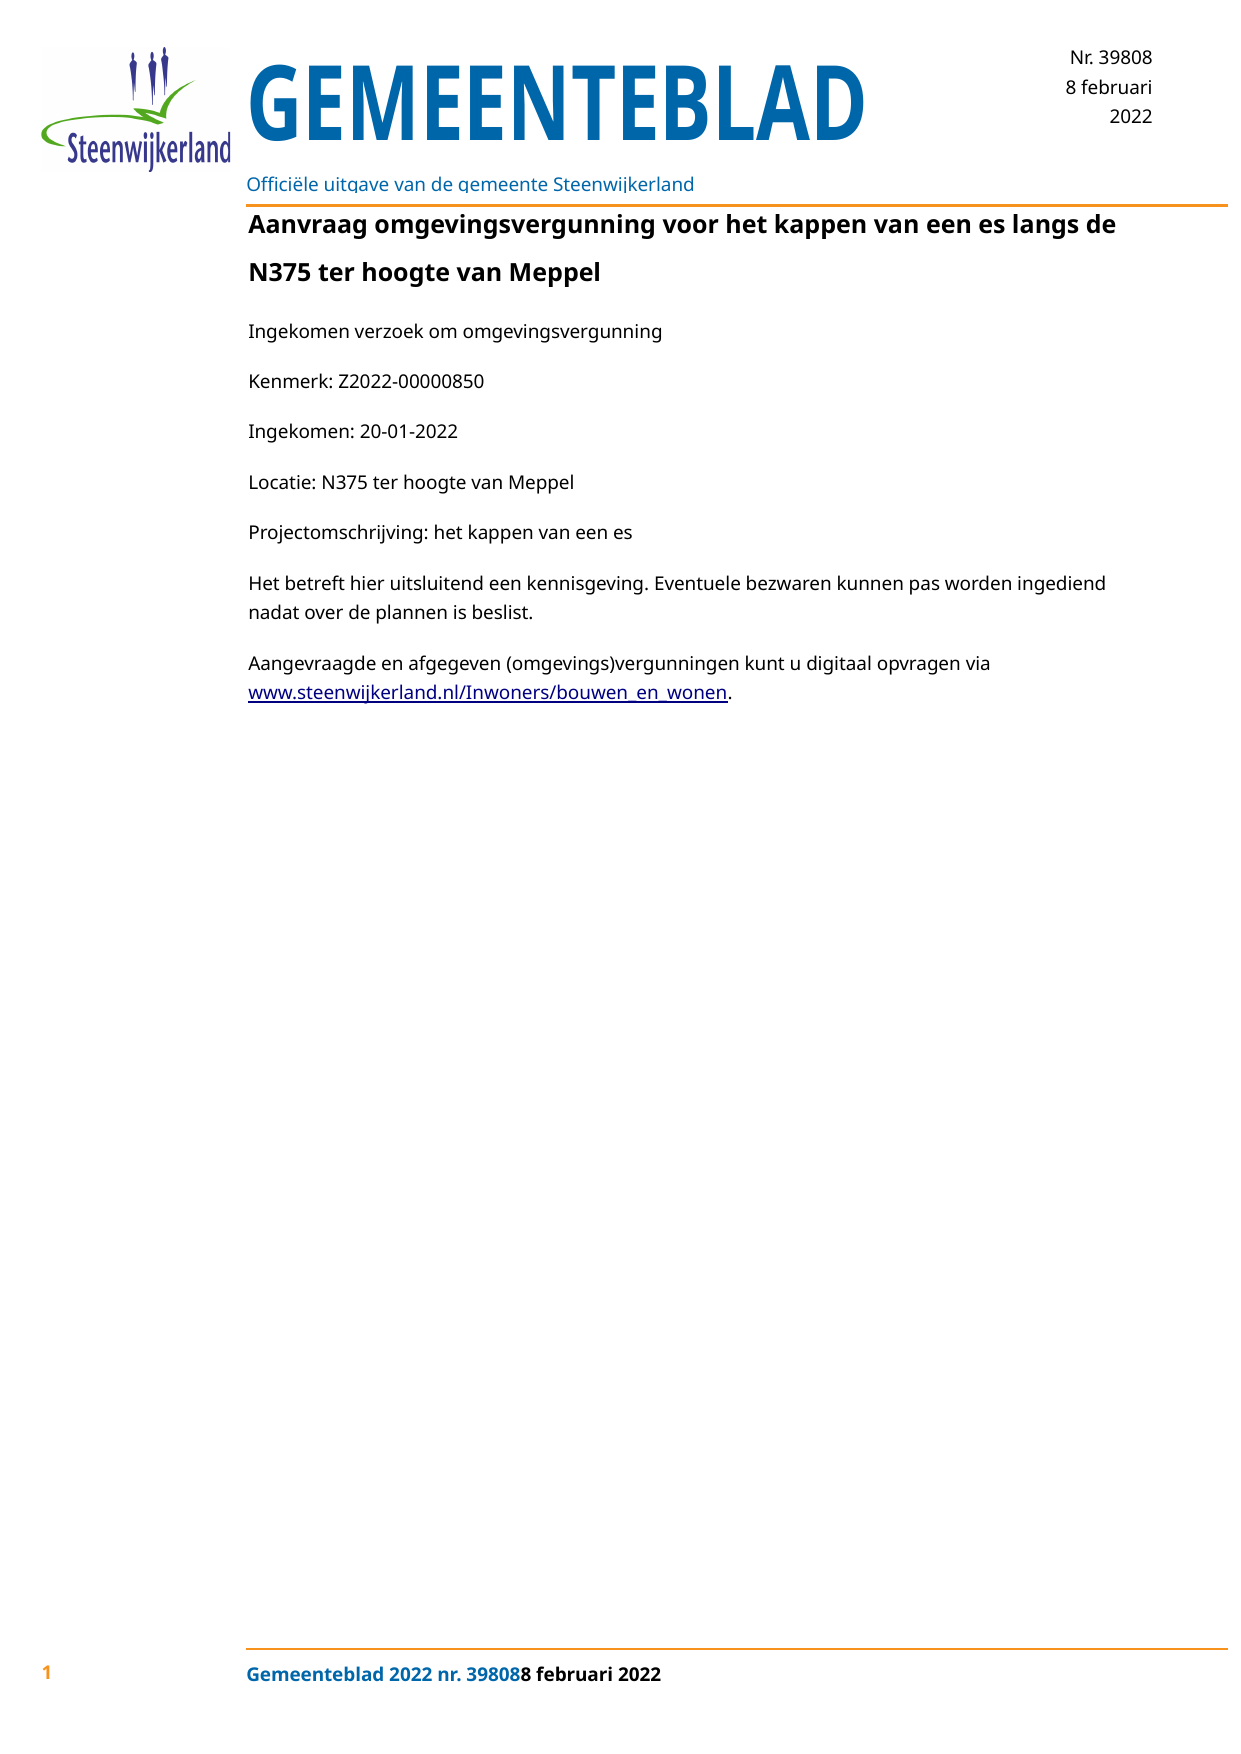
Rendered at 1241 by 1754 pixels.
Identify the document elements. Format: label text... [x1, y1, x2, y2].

text Projectomschrijving: het kappen van een es [248, 519, 1152, 545]
text Het betreft hier uitsluitend een kennisgeving. Eventuele bezwaren kunnen pas worden ingediend nadat over de plannen is beslist. [248, 570, 1152, 625]
text Locatie: N375 ter hoogte van Meppel [248, 469, 1152, 495]
text Aanvraag omgevingsvergunning voor het kappen van een es langs de N375 ter hoogte van Meppel [248, 207, 1152, 288]
text Kenmerk: Z2022-00000850 [248, 368, 1152, 394]
text Ingekomen: 20-01-2022 [248, 419, 1152, 444]
picture [41, 47, 231, 172]
text Aangevraagde en afgegeven (omgevings)vergunningen kunt u digitaal opvragen via www.steenwijkerland.nl/Inwoners/bouwen_en_wonen. [248, 650, 1152, 705]
text Ingekomen verzoek om omgevingsvergunning [248, 318, 1152, 344]
